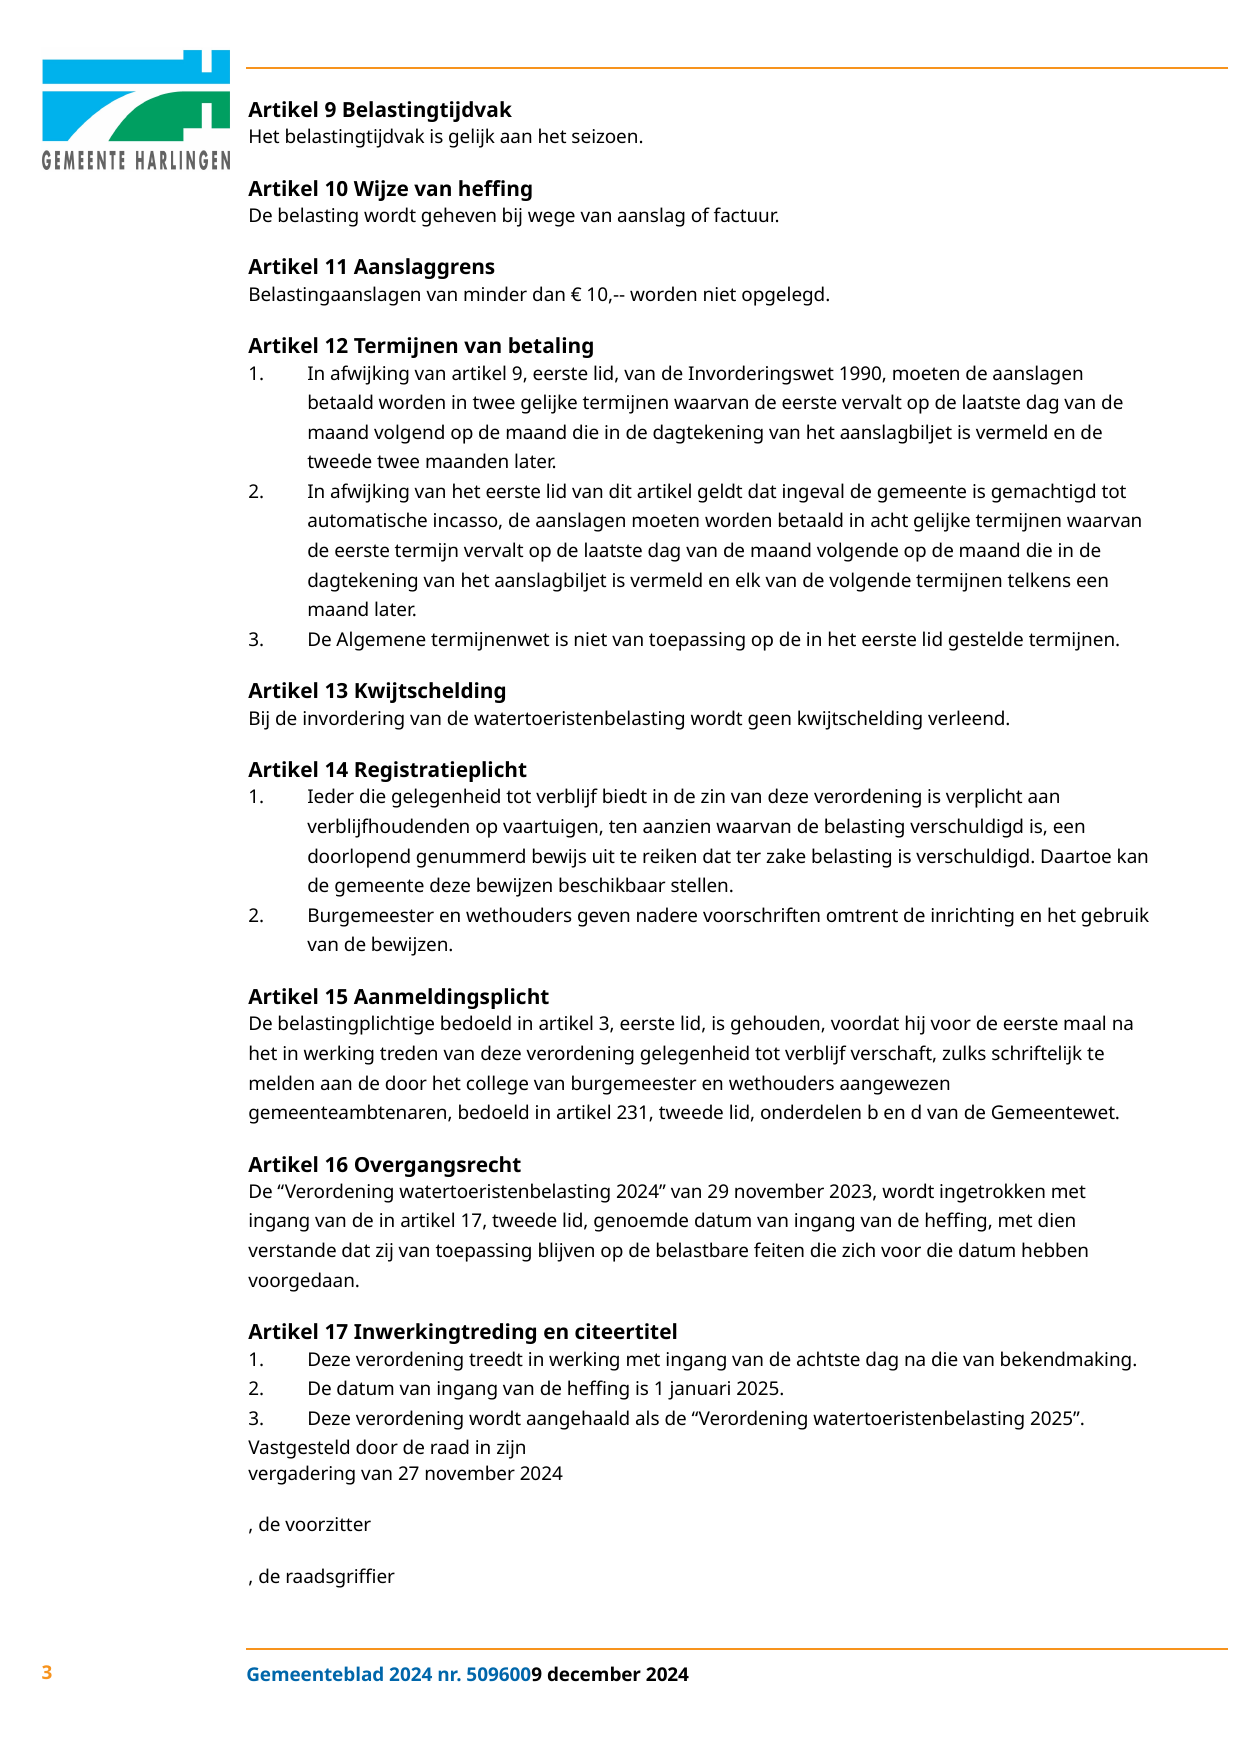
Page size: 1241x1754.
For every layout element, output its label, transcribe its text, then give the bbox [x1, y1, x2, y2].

text Artikel 15 Aanmeldingsplicht [248, 982, 1152, 1011]
picture [41, 47, 231, 172]
text Artikel 16 Overgangsrecht [248, 1150, 1152, 1178]
text De belastingplichtige bedoeld in artikel 3, eerste lid, is gehouden, voordat hij voor de eerste maal na het in werking treden van deze verordening gelegenheid tot verblijf verschaft, zulks schriftelijk te melden aan de door het college van burgemeester en wethouders aangewezen gemeenteambtenaren, bedoeld in artikel 231, tweede lid, onderdelen b en d van de Gemeentewet. [248, 1011, 1152, 1125]
text Artikel 14 Registratieplicht [248, 755, 1152, 784]
text Artikel 13 Kwijtschelding [248, 676, 1152, 705]
list Deze verordening wordt aangehaald als de “Verordening watertoeristenbelasting 2025”. [248, 1405, 1152, 1431]
text Artikel 12 Termijnen van betaling [248, 331, 1152, 360]
list De Algemene termijnenwet is niet van toepassing op de in het eerste lid gestelde termijnen. [248, 626, 1152, 652]
list Burgemeester en wethouders geven nadere voorschriften omtrent de inrichting en het gebruik van de bewijzen. [248, 902, 1152, 957]
text De “Verordening watertoeristenbelasting 2024” van 29 november 2023, wordt ingetrokken met ingang van de in artikel 17, tweede lid, genoemde datum van ingang van de heffing, met dien verstande dat zij van toepassing blijven op de belastbare feiten die zich voor die datum hebben voorgedaan. [248, 1178, 1152, 1293]
text vergadering van 27 november 2024 [248, 1460, 1152, 1486]
text Bij de invordering van de watertoeristenbelasting wordt geen kwijtschelding verleend. [248, 705, 1152, 731]
text , de voorzitter [248, 1512, 1152, 1537]
text De belasting wordt geheven bij wege van aanslag of factuur. [248, 202, 1152, 228]
text Vastgesteld door de raad in zijn [248, 1434, 1152, 1460]
text Artikel 9 Belastingtijdvak [248, 95, 1152, 123]
list Ieder die gelegenheid tot verblijf biedt in de zin van deze verordening is verplicht aan verblijfhoudenden op vaartuigen, ten aanzien waarvan de belasting verschuldigd is, een doorlopend genummerd bewijs uit te reiken dat ter zake belasting is verschuldigd. Daartoe kan de gemeente deze bewijzen beschikbaar stellen. [248, 784, 1152, 898]
text , de raadsgriffier [248, 1563, 1152, 1589]
list In afwijking van het eerste lid van dit artikel geldt dat ingeval de gemeente is gemachtigd tot automatische incasso, de aanslagen moeten worden betaald in acht gelijke termijnen waarvan de eerste termijn vervalt op de laatste dag van de maand volgende op de maand die in de dagtekening van het aanslagbiljet is vermeld en elk van de volgende termijnen telkens een maand later. [248, 478, 1152, 622]
text Artikel 17 Inwerkingtreding en citeertitel [248, 1317, 1152, 1346]
list Deze verordening treedt in werking met ingang van de achtste dag na die van bekendmaking. [248, 1346, 1152, 1371]
list In afwijking van artikel 9, eerste lid, van de Invorderingswet 1990, moeten de aanslagen betaald worden in twee gelijke termijnen waarvan de eerste vervalt op de laatste dag van de maand volgend op de maand die in de dagtekening van het aanslagbiljet is vermeld en de tweede twee maanden later. [248, 360, 1152, 474]
text Het belastingtijdvak is gelijk aan het seizoen. [248, 123, 1152, 149]
list De datum van ingang van de heffing is 1 januari 2025. [248, 1375, 1152, 1401]
text Artikel 11 Aanslaggrens [248, 252, 1152, 281]
text Artikel 10 Wijze van heffing [248, 174, 1152, 202]
text Belastingaanslagen van minder dan € 10,-- worden niet opgelegd. [248, 281, 1152, 307]
